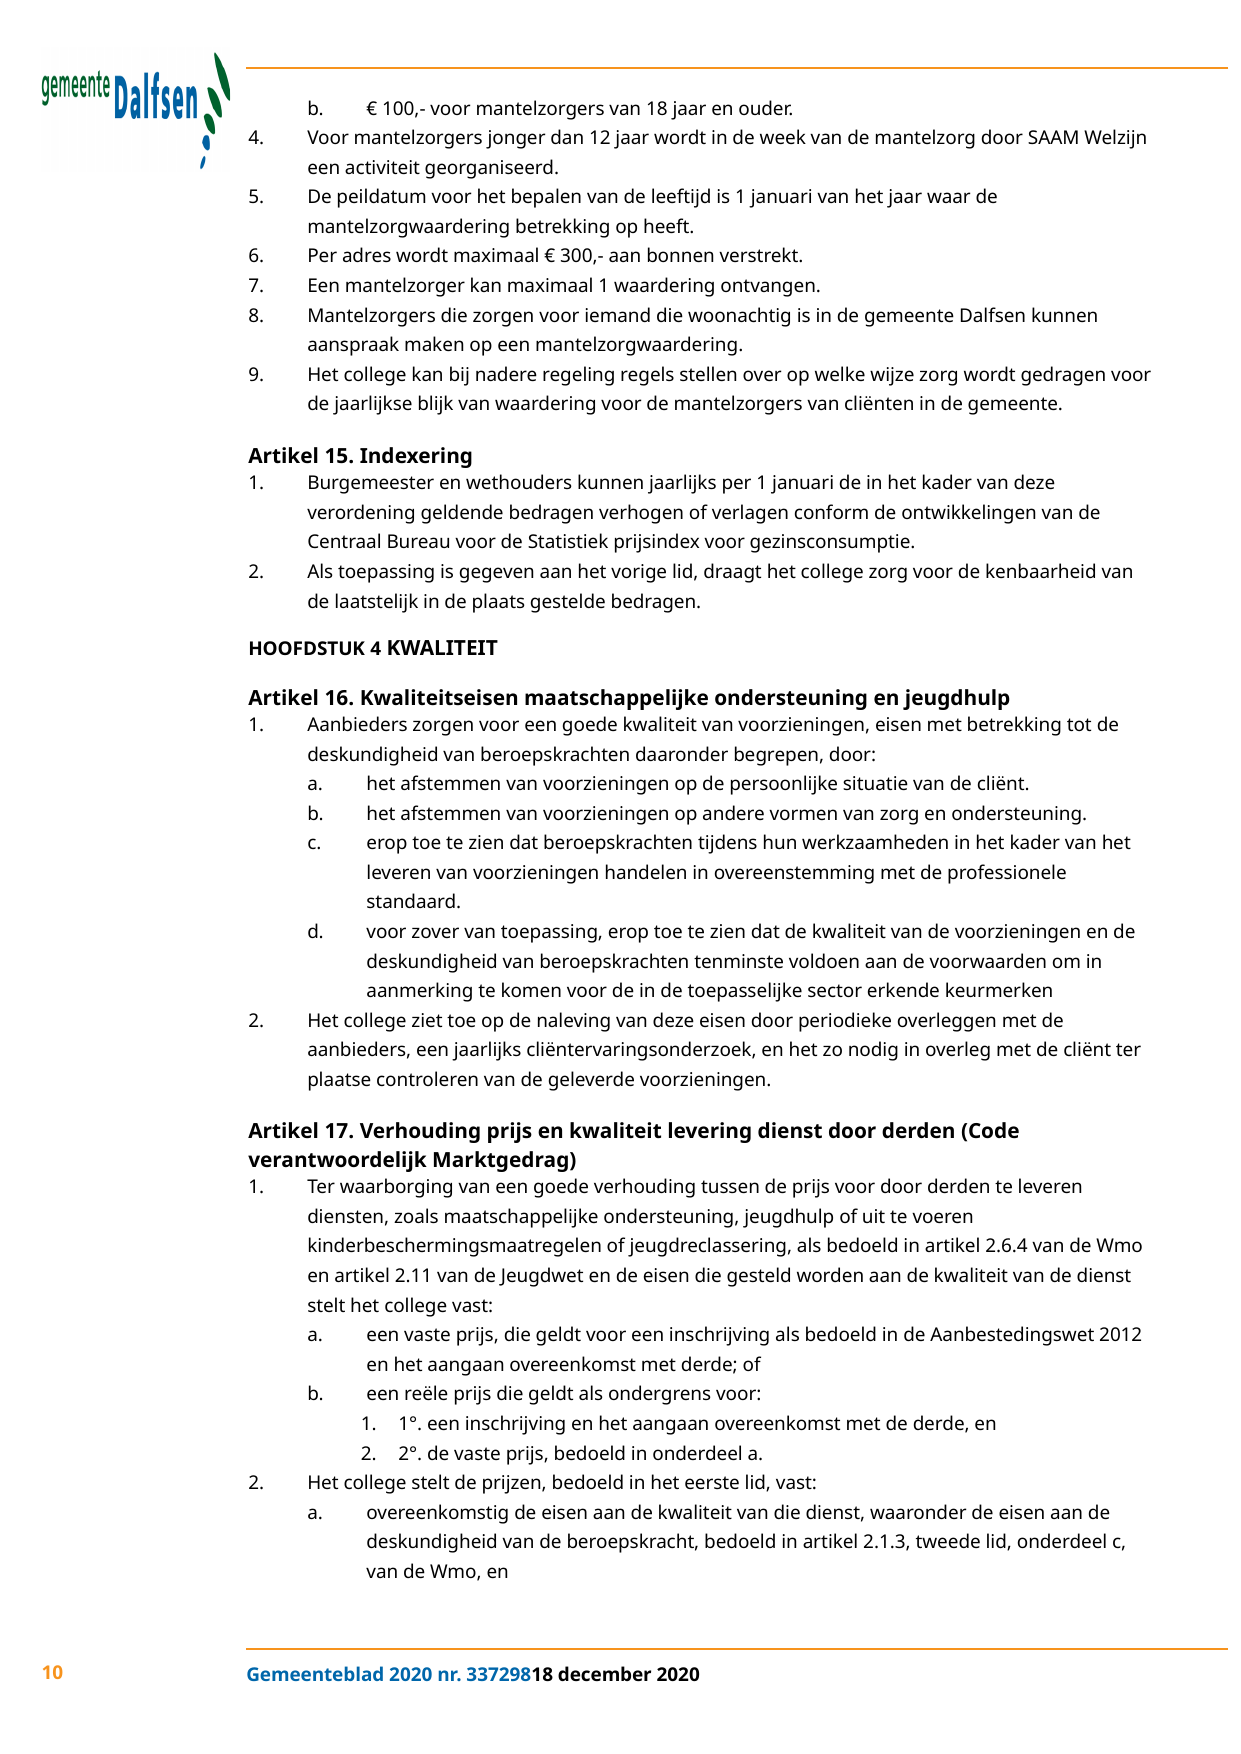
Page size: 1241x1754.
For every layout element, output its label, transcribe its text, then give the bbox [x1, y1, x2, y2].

list een vaste prijs, die geldt voor een inschrijving als bedoeld in de Aanbestedingswet 2012 en het aangaan overeenkomst met derde; of [307, 1321, 1152, 1377]
list Als toepassing is gegeven aan het vorige lid, draagt het college zorg voor de kenbaarheid van de laatstelijk in de plaats gestelde bedragen. [248, 558, 1152, 613]
list Burgemeester en wethouders kunnen jaarlijks per 1 januari de in het kader van deze verordening geldende bedragen verhogen of verlagen conform de ontwikkelingen van de Centraal Bureau voor de Statistiek prijsindex voor gezinsconsumptie. [248, 469, 1152, 554]
list Het college stelt de prijzen, bedoeld in het eerste lid, vast: [248, 1469, 1152, 1495]
text Artikel 17. Verhouding prijs en kwaliteit levering dienst door derden (Code verantwoordelijk Marktgedrag) [248, 1117, 1152, 1173]
list het afstemmen van voorzieningen op andere vormen van zorg en ondersteuning. [307, 800, 1152, 826]
list Een mantelzorger kan maximaal 1 waardering ontvangen. [248, 272, 1152, 298]
list Het college ziet toe op de naleving van deze eisen door periodieke overleggen met de aanbieders, een jaarlijks cliëntervaringsonderzoek, en het zo nodig in overleg met de cliënt ter plaatse controleren van de geleverde voorzieningen. [248, 1007, 1152, 1092]
list € 100,- voor mantelzorgers van 18 jaar en ouder. [307, 95, 1152, 121]
text HOOFDSTUK 4 KWALITEIT [248, 633, 1152, 662]
list een reële prijs die geldt als ondergrens voor: [307, 1381, 1152, 1406]
text Artikel 15. Indexering [248, 441, 1152, 469]
list Mantelzorgers die zorgen voor iemand die woonachtig is in de gemeente Dalfsen kunnen aanspraak maken op een mantelzorgwaardering. [248, 302, 1152, 357]
picture [41, 47, 231, 172]
list De peildatum voor het bepalen van de leeftijd is 1 januari van het jaar waar de mantelzorgwaardering betrekking op heeft. [248, 183, 1152, 239]
text Artikel 16. Kwaliteitseisen maatschappelijke ondersteuning en jeugdhulp [248, 683, 1152, 711]
list Per adres wordt maximaal € 300,- aan bonnen verstrekt. [248, 243, 1152, 268]
list erop toe te zien dat beroepskrachten tijdens hun werkzaamheden in het kader van het leveren van voorzieningen handelen in overeenstemming met de professionele standaard. [307, 829, 1152, 914]
list Het college kan bij nadere regeling regels stellen over op welke wijze zorg wordt gedragen voor de jaarlijkse blijk van waardering voor de mantelzorgers van cliënten in de gemeente. [248, 361, 1152, 416]
list voor zover van toepassing, erop toe te zien dat de kwaliteit van de voorzieningen en de deskundigheid van beroepskrachten tenminste voldoen aan de voorwaarden om in aanmerking te komen voor de in de toepasselijke sector erkende keurmerken [307, 918, 1152, 1003]
list Voor mantelzorgers jonger dan 12 jaar wordt in de week van de mantelzorg door SAAM Welzijn een activiteit georganiseerd. [248, 124, 1152, 180]
list Ter waarborging van een goede verhouding tussen de prijs voor door derden te leveren diensten, zoals maatschappelijke ondersteuning, jeugdhulp of uit te voeren kinderbeschermingsmaatregelen of jeugdreclassering, als bedoeld in artikel 2.6.4 van de Wmo en artikel 2.11 van de Jeugdwet en de eisen die gesteld worden aan de kwaliteit van de dienst stelt het college vast: [248, 1173, 1152, 1317]
list overeenkomstig de eisen aan de kwaliteit van die dienst, waaronder de eisen aan de deskundigheid van de beroepskracht, bedoeld in artikel 2.1.3, tweede lid, onderdeel c, van de Wmo, en [307, 1499, 1152, 1584]
list Aanbieders zorgen voor een goede kwaliteit van voorzieningen, eisen met betrekking tot de deskundigheid van beroepskrachten daaronder begrepen, door: [248, 711, 1152, 766]
list 2°. de vaste prijs, bedoeld in onderdeel a. [361, 1440, 1152, 1465]
list 1°. een inschrijving en het aangaan overeenkomst met de derde, en [361, 1410, 1152, 1436]
list het afstemmen van voorzieningen op de persoonlijke situatie van de cliënt. [307, 770, 1152, 796]
